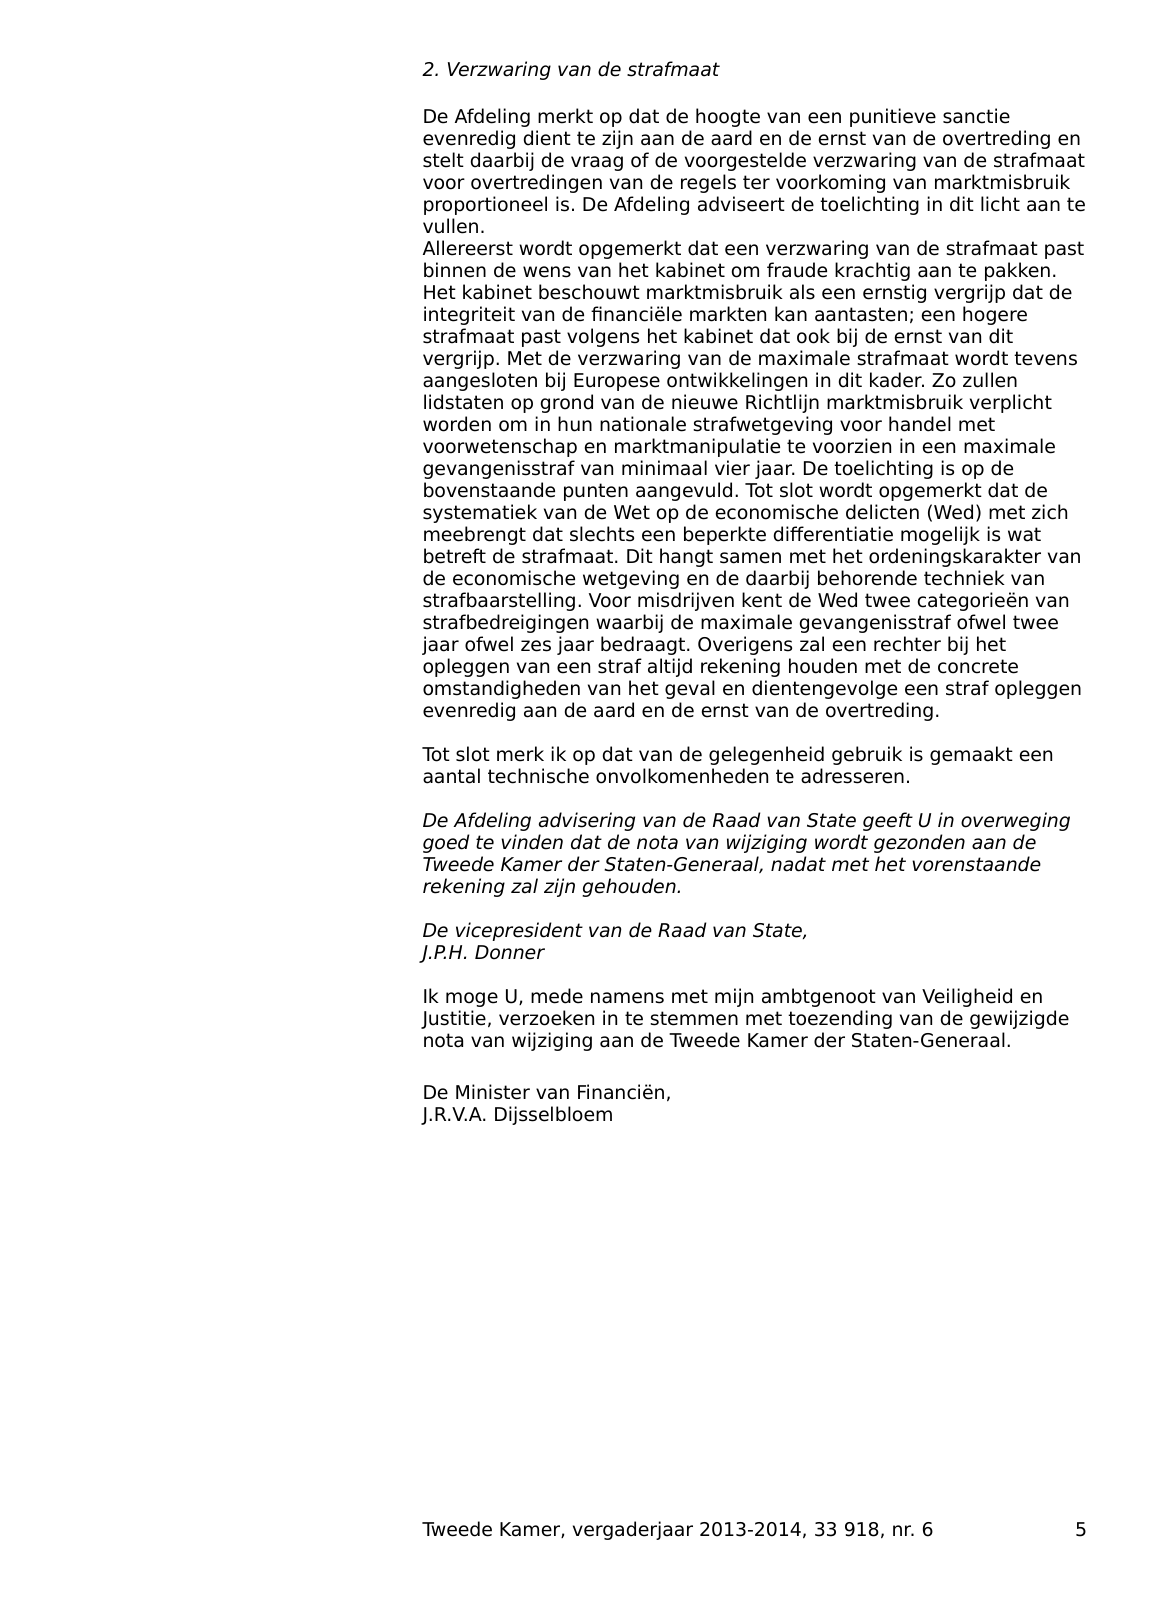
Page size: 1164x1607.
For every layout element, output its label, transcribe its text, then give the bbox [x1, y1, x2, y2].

text De Afdeling advisering van de Raad van State geeft U in overweging goed te vinden dat de nota van wijziging wordt gezonden aan de Tweede Kamer der Staten-Generaal, nadat met het vorenstaande rekening zal zijn gehouden. [422, 810, 1087, 898]
text De Minister van Financiën, J.R.V.A. Dijsselbloem [422, 1082, 1087, 1126]
text Tot slot merk ik op dat van de gelegenheid gebruik is gemaakt een aantal technische onvolkomenheden te adresseren. [422, 744, 1087, 788]
subtitle 2. Verzwaring van de strafmaat [422, 59, 1087, 81]
text De Afdeling merkt op dat de hoogte van een punitieve sanctie evenredig dient te zijn aan de aard en de ernst van de overtreding en stelt daarbij de vraag of de voorgestelde verzwaring van de strafmaat voor overtredingen van de regels ter voorkoming van marktmisbruik proportioneel is. De Afdeling adviseert de toelichting in dit licht aan te vullen. [422, 106, 1087, 238]
text De vicepresident van de Raad van State, [422, 920, 1087, 942]
text Allereerst wordt opgemerkt dat een verzwaring van de strafmaat past binnen de wens van het kabinet om fraude krachtig aan te pakken. Het kabinet beschouwt marktmisbruik als een ernstig vergrijp dat de integriteit van de financiële markten kan aantasten; een hogere strafmaat past volgens het kabinet dat ook bij de ernst van dit vergrijp. Met de verzwaring van de maximale strafmaat wordt tevens aangesloten bij Europese ontwikkelingen in dit kader. Zo zullen lidstaten op grond van de nieuwe Richtlijn marktmisbruik verplicht worden om in hun nationale strafwetgeving voor handel met voorwetenschap en marktmanipulatie te voorzien in een maximale gevangenisstraf van minimaal vier jaar. De toelichting is op de bovenstaande punten aangevuld. Tot slot wordt opgemerkt dat de systematiek van de Wet op de economische delicten (Wed) met zich meebrengt dat slechts een beperkte differentiatie mogelijk is wat betreft de strafmaat. Dit hangt samen met het ordeningskarakter van de economische wetgeving en de daarbij behorende techniek van strafbaarstelling. Voor misdrijven kent de Wed twee categorieën van strafbedreigingen waarbij de maximale gevangenisstraf ofwel twee jaar ofwel zes jaar bedraagt. Overigens zal een rechter bij het opleggen van een straf altijd rekening houden met de concrete omstandigheden van het geval en dientengevolge een straf opleggen evenredig aan de aard en de ernst van de overtreding. [422, 238, 1087, 721]
text Ik moge U, mede namens met mijn ambtgenoot van Veiligheid en Justitie, verzoeken in te stemmen met toezending van de gewijzigde nota van wijziging aan de Tweede Kamer der Staten-Generaal. [422, 986, 1087, 1052]
text J.P.H. Donner [422, 942, 1087, 964]
